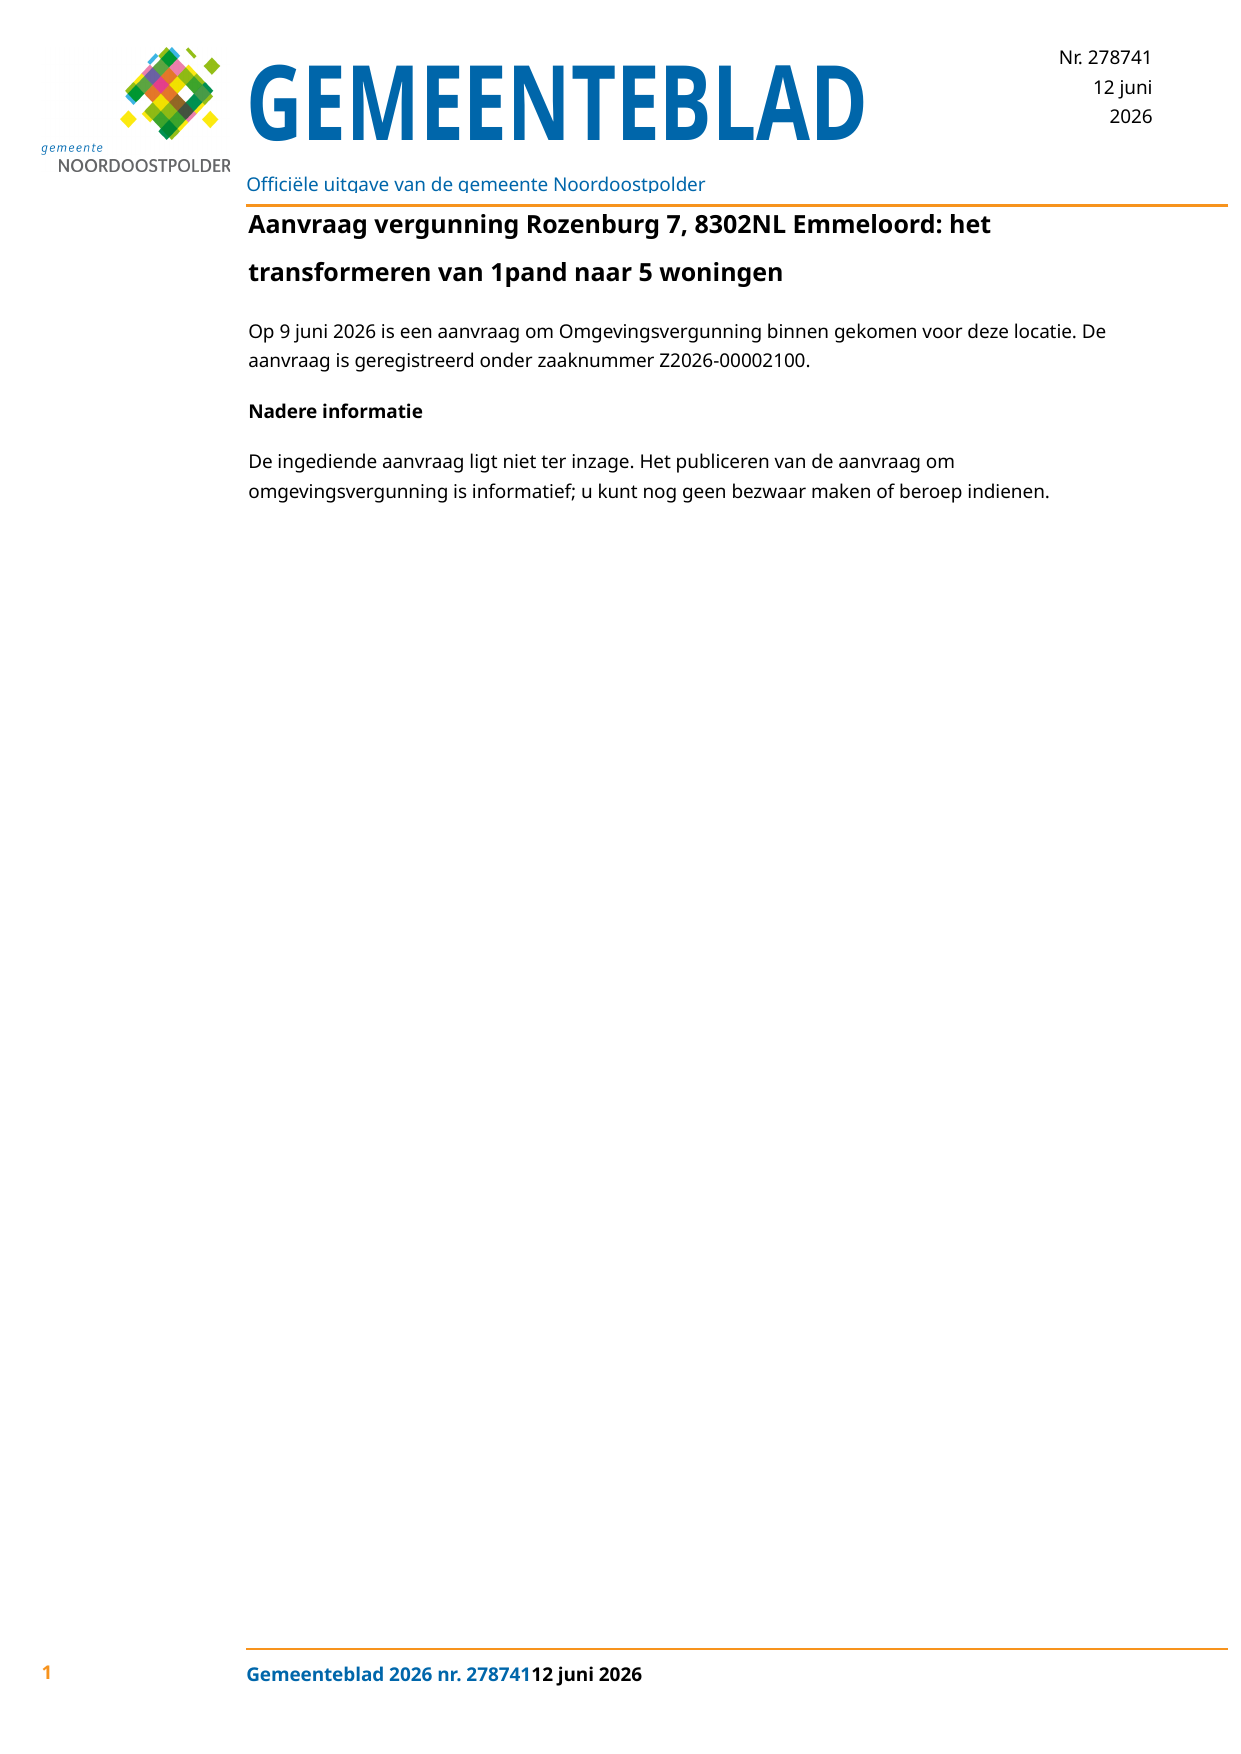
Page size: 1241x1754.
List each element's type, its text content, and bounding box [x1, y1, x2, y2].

picture [41, 47, 231, 172]
text Nadere informatie [248, 398, 1152, 424]
text De ingediende aanvraag ligt niet ter inzage. Het publiceren van de aanvraag om omgevingsvergunning is informatief; u kunt nog geen bezwaar maken of beroep indienen. [248, 448, 1152, 504]
text Aanvraag vergunning Rozenburg 7, 8302NL Emmeloord: het transformeren van 1pand naar 5 woningen [248, 207, 1152, 288]
text Op 9 juni 2026 is een aanvraag om Omgevingsvergunning binnen gekomen voor deze locatie. De aanvraag is geregistreerd onder zaaknummer Z2026-00002100. [248, 318, 1152, 373]
